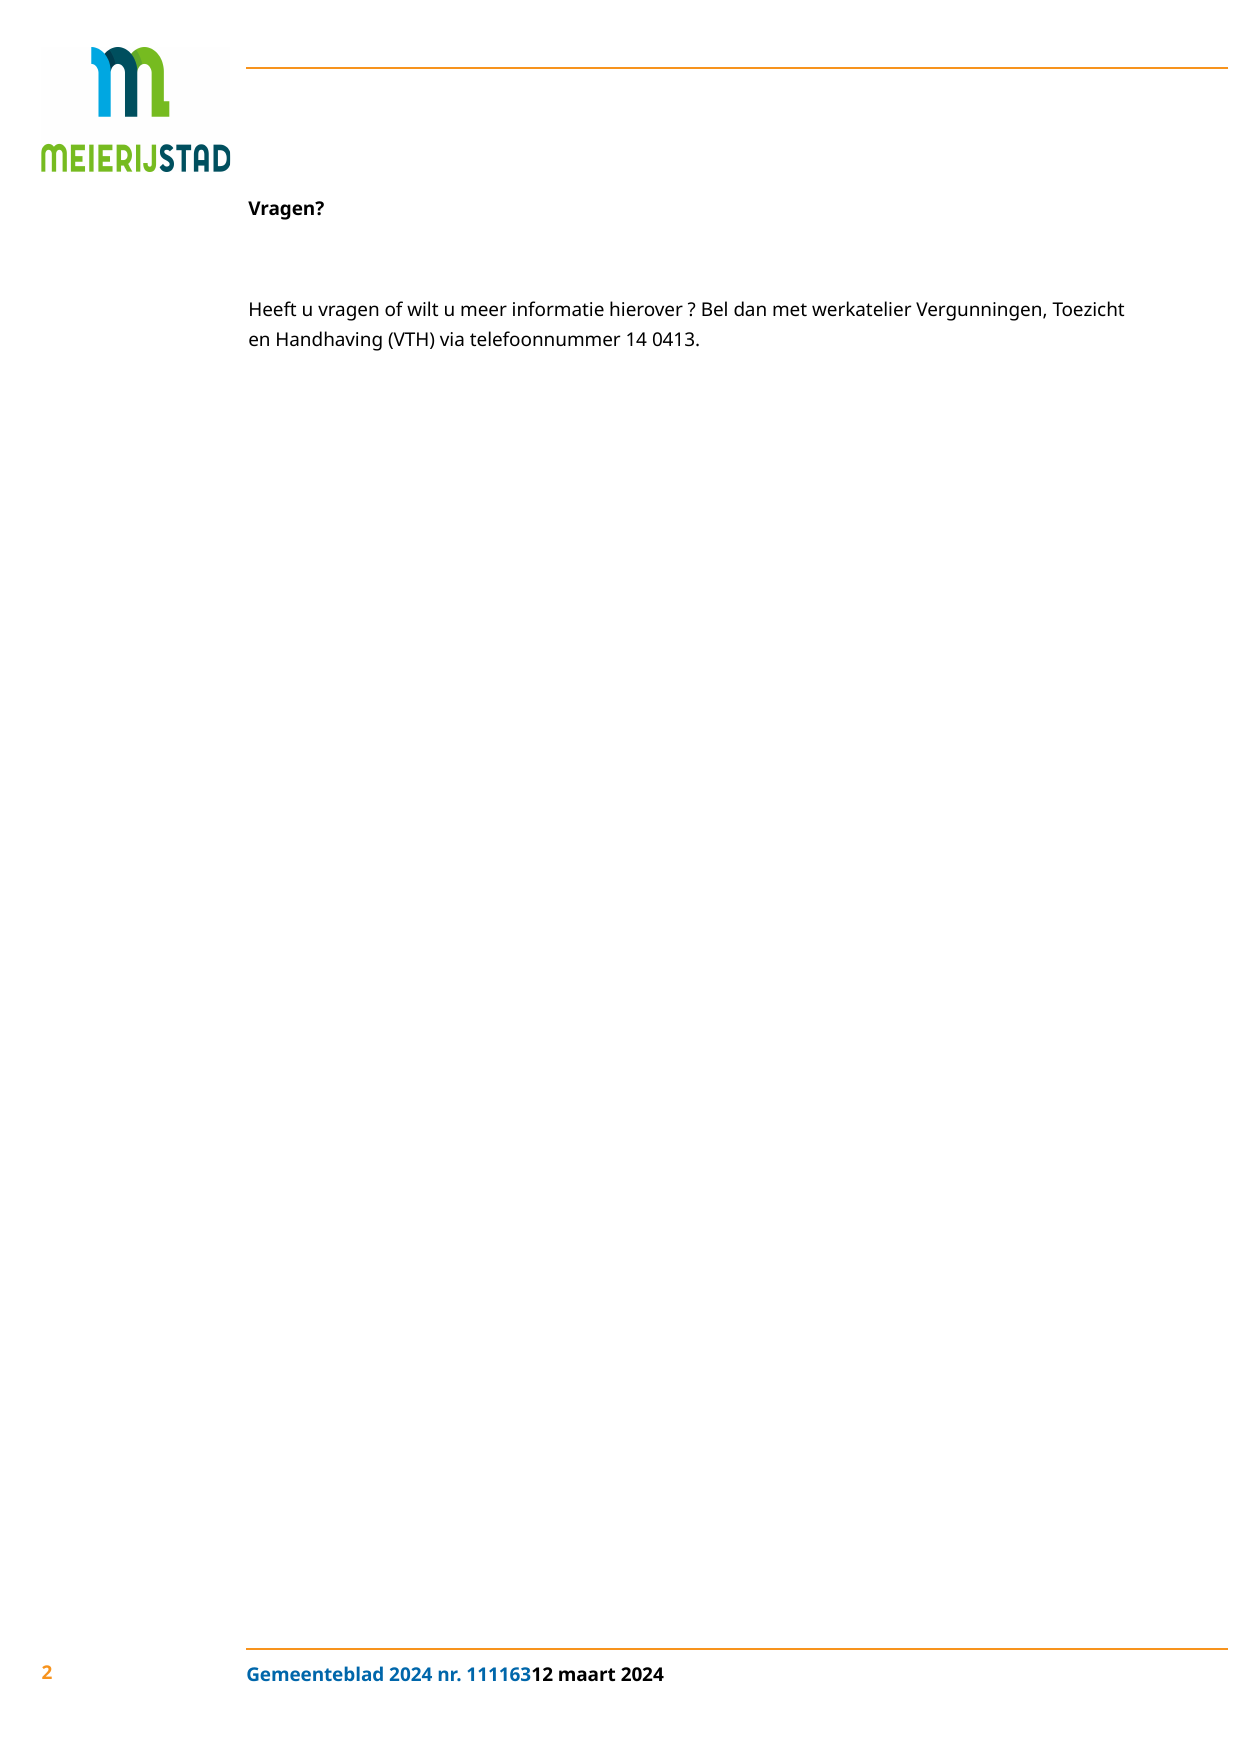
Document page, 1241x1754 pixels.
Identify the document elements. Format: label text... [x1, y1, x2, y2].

picture [41, 47, 231, 172]
text Vragen? [248, 196, 1152, 221]
text Heeft u vragen of wilt u meer informatie hierover ? Bel dan met werkatelier Vergunningen, Toezicht en Handhaving (VTH) via telefoonnummer 14 0413. [248, 296, 1152, 352]
